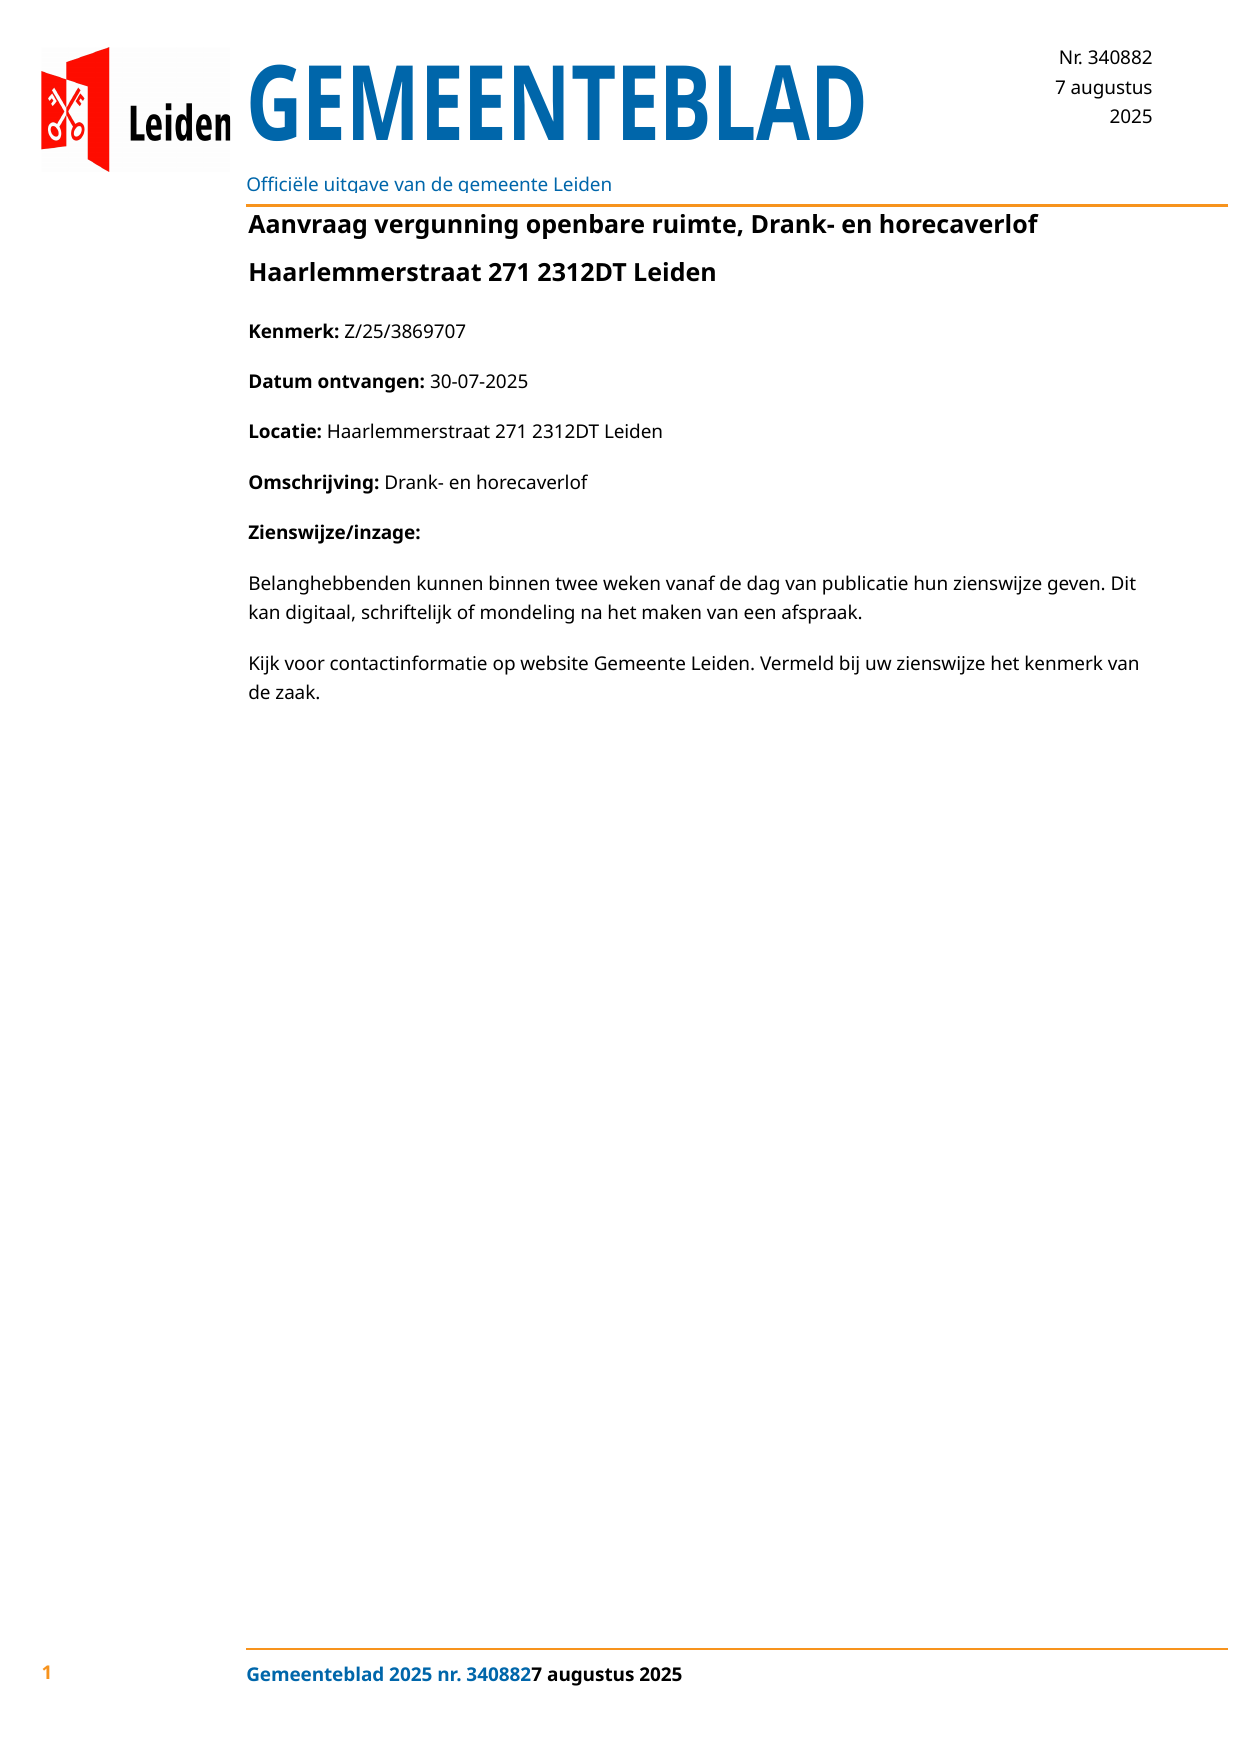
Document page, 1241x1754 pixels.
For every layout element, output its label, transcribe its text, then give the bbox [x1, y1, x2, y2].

text Kenmerk: Z/25/3869707 [248, 318, 1152, 344]
picture [41, 47, 231, 172]
text Kijk voor contactinformatie op website Gemeente Leiden. Vermeld bij uw zienswijze het kenmerk van de zaak. [248, 650, 1152, 705]
text Locatie: Haarlemmerstraat 271 2312DT Leiden [248, 419, 1152, 444]
text Datum ontvangen: 30-07-2025 [248, 368, 1152, 394]
text Zienswijze/inzage: [248, 519, 1152, 545]
text Aanvraag vergunning openbare ruimte, Drank- en horecaverlof Haarlemmerstraat 271 2312DT Leiden [248, 207, 1152, 288]
text Omschrijving: Drank- en horecaverlof [248, 469, 1152, 495]
text Belanghebbenden kunnen binnen twee weken vanaf de dag van publicatie hun zienswijze geven. Dit kan digitaal, schriftelijk of mondeling na het maken van een afspraak. [248, 570, 1152, 625]
